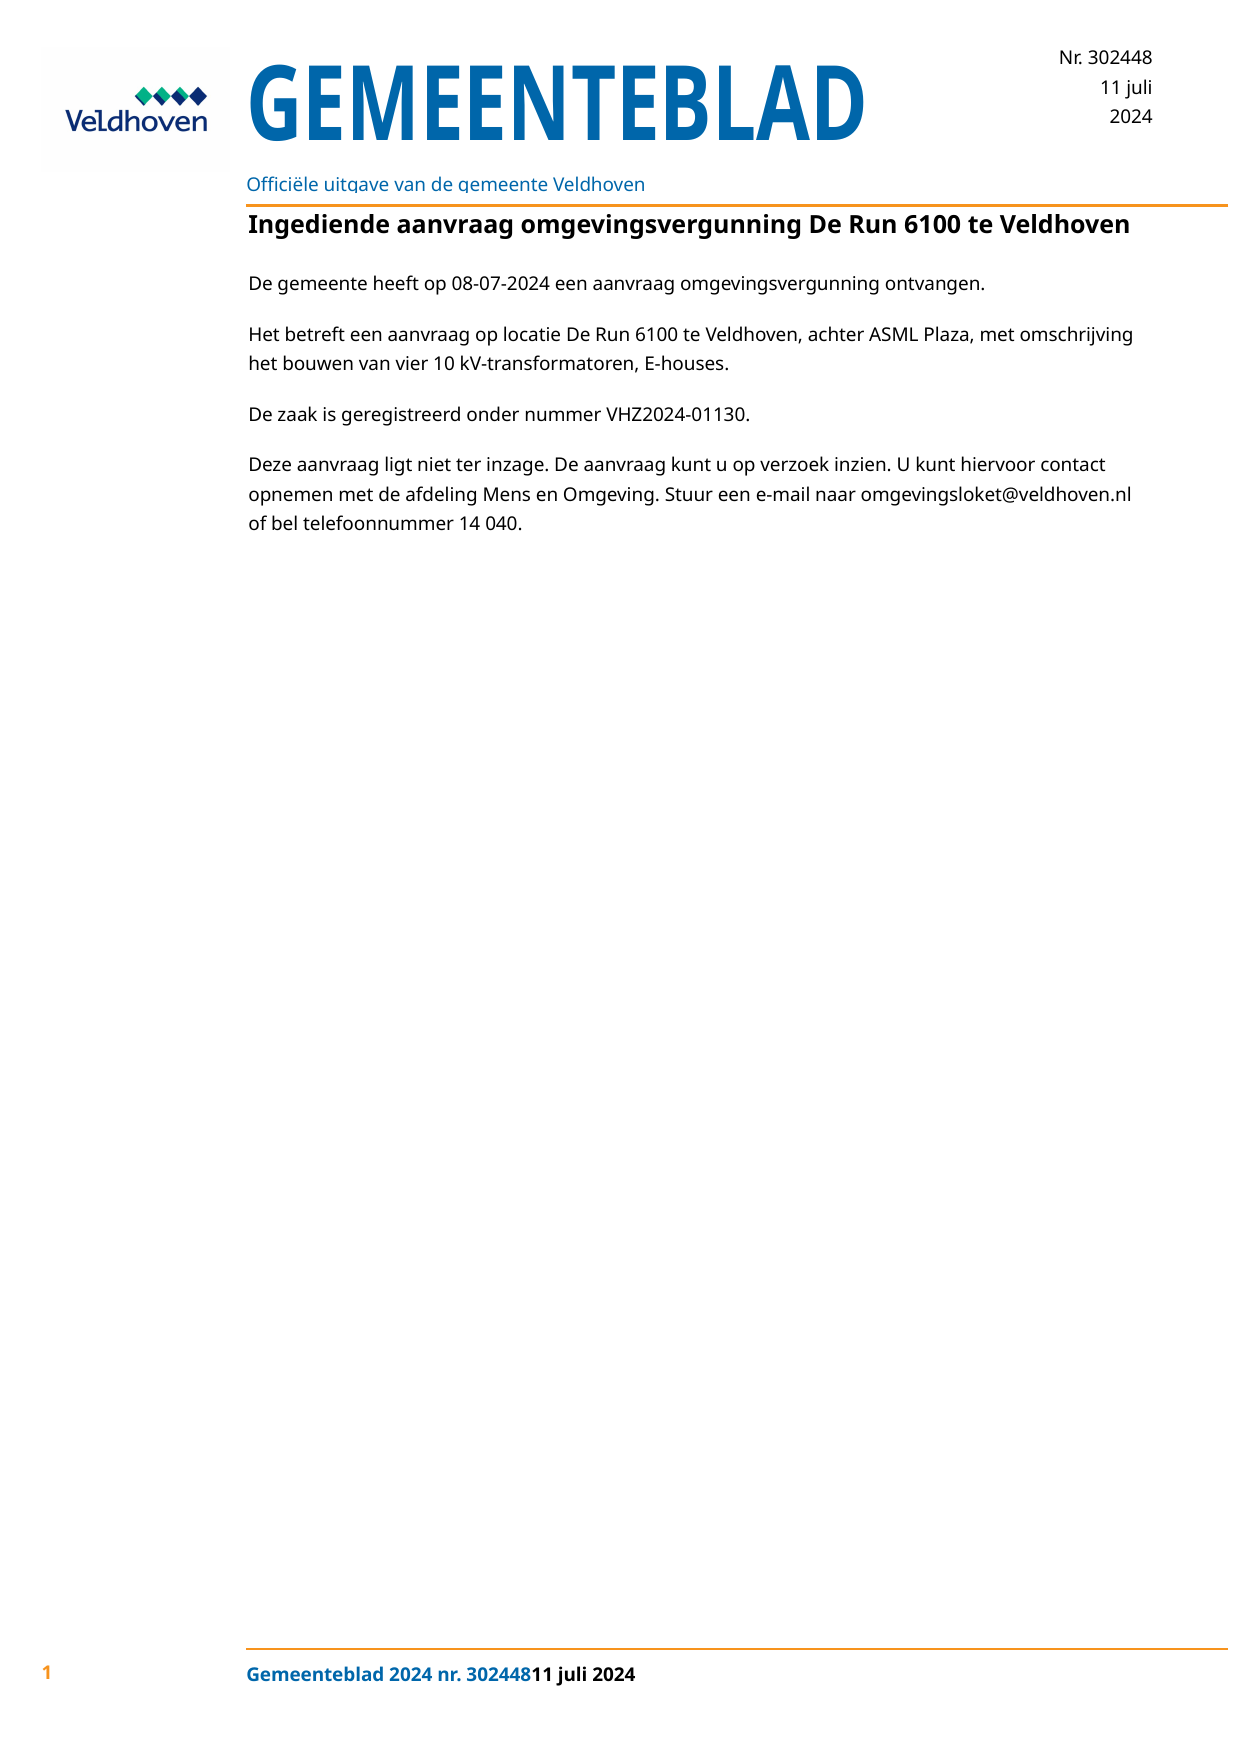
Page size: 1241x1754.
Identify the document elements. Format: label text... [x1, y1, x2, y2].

text Ingediende aanvraag omgevingsvergunning De Run 6100 te Veldhoven [248, 207, 1152, 241]
text Het betreft een aanvraag op locatie De Run 6100 te Veldhoven, achter ASML Plaza, met omschrijving het bouwen van vier 10 kV-transformatoren, E-houses. [248, 321, 1152, 376]
text Deze aanvraag ligt niet ter inzage. De aanvraag kunt u op verzoek inzien. U kunt hiervoor contact opnemen met de afdeling Mens en Omgeving. Stuur een e-mail naar omgevingsloket@veldhoven.nl of bel telefoonnummer 14 040. [248, 451, 1152, 536]
text De gemeente heeft op 08-07-2024 een aanvraag omgevingsvergunning ontvangen. [248, 270, 1152, 296]
text De zaak is geregistreerd onder nummer VHZ2024-01130. [248, 401, 1152, 426]
picture [41, 47, 231, 172]
